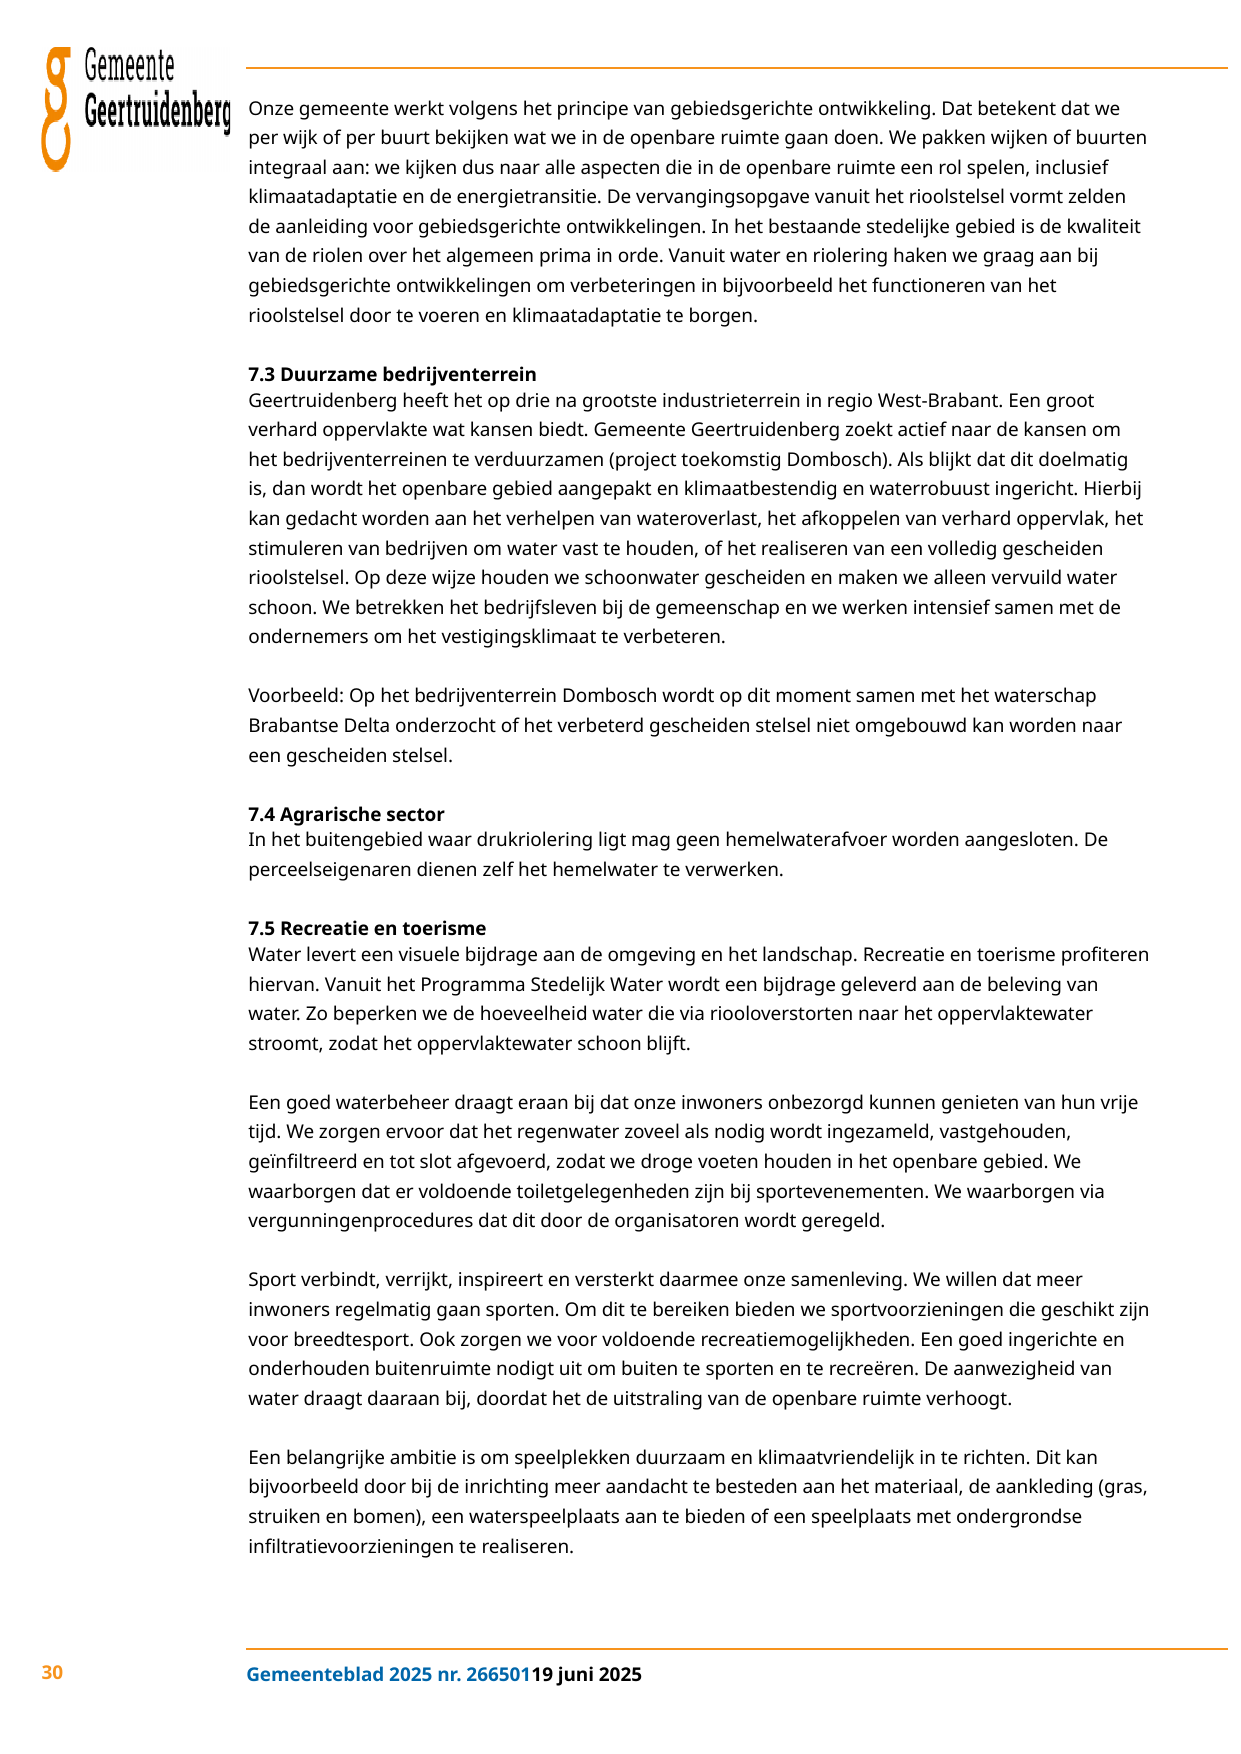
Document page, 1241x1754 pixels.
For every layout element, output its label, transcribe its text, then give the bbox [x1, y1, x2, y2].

text In het buitengebied waar drukriolering ligt mag geen hemelwaterafvoer worden aangesloten. De perceelseigenaren dienen zelf het hemelwater te verwerken. [248, 827, 1152, 882]
text Geertruidenberg heeft het op drie na grootste industrieterrein in regio West-Brabant. Een groot verhard oppervlakte wat kansen biedt. Gemeente Geertruidenberg zoekt actief naar de kansen om het bedrijventerreinen te verduurzamen (project toekomstig Dombosch). Als blijkt dat dit doelmatig is, dan wordt het openbare gebied aangepakt en klimaatbestendig en waterrobuust ingericht. Hierbij kan gedacht worden aan het verhelpen van wateroverlast, het afkoppelen van verhard oppervlak, het stimuleren van bedrijven om water vast te houden, of het realiseren van een volledig gescheiden rioolstelsel. Op deze wijze houden we schoonwater gescheiden en maken we alleen vervuild water schoon. We betrekken het bedrijfsleven bij de gemeenschap en we werken intensief samen met de ondernemers om het vestigingsklimaat te verbeteren. [248, 387, 1152, 649]
text Een belangrijke ambitie is om speelplekken duurzaam en klimaatvriendelijk in te richten. Dit kan bijvoorbeeld door bij de inrichting meer aandacht te besteden aan het materiaal, de aankleding (gras, struiken en bomen), een waterspeelplaats aan te bieden of een speelplaats met ondergrondse infiltratievoorzieningen te realiseren. [248, 1444, 1152, 1558]
text Voorbeeld: Op het bedrijventerrein Dombosch wordt op dit moment samen met het waterschap Brabantse Delta onderzocht of het verbeterd gescheiden stelsel niet omgebouwd kan worden naar een gescheiden stelsel. [248, 683, 1152, 767]
text Een goed waterbeheer draagt eraan bij dat onze inwoners onbezorgd kunnen genieten van hun vrije tijd. We zorgen ervoor dat het regenwater zoveel als nodig wordt ingezameld, vastgehouden, geïnfiltreerd en tot slot afgevoerd, zodat we droge voeten houden in het openbare gebied. We waarborgen dat er voldoende toiletgelegenheden zijn bij sportevenementen. We waarborgen via vergunningenprocedures dat dit door de organisatoren wordt geregeld. [248, 1089, 1152, 1233]
text Water levert een visuele bijdrage aan de omgeving en het landschap. Recreatie en toerisme profiteren hiervan. Vanuit het Programma Stedelijk Water wordt een bijdrage geleverd aan de beleving van water. Zo beperken we de hoeveelheid water die via riooloverstorten naar het oppervlaktewater stroomt, zodat het oppervlaktewater schoon blijft. [248, 941, 1152, 1056]
text Sport verbindt, verrijkt, inspireert en versterkt daarmee onze samenleving. We willen dat meer inwoners regelmatig gaan sporten. Om dit te bereiken bieden we sportvoorzieningen die geschikt zijn voor breedtesport. Ook zorgen we voor voldoende recreatiemogelijkheden. Een goed ingerichte en onderhouden buitenruimte nodigt uit om buiten te sporten en te recreëren. De aanwezigheid van water draagt daaraan bij, doordat het de uitstraling van de openbare ruimte verhoogt. [248, 1267, 1152, 1411]
text Onze gemeente werkt volgens het principe van gebiedsgerichte ontwikkeling. Dat betekent dat we per wijk of per buurt bekijken wat we in de openbare ruimte gaan doen. We pakken wijken of buurten integraal aan: we kijken dus naar alle aspecten die in de openbare ruimte een rol spelen, inclusief klimaatadaptatie en de energietransitie. De vervangingsopgave vanuit het rioolstelsel vormt zelden de aanleiding voor gebiedsgerichte ontwikkelingen. In het bestaande stedelijke gebied is de kwaliteit van de riolen over het algemeen prima in orde. Vanuit water en riolering haken we graag aan bij gebiedsgerichte ontwikkelingen om verbeteringen in bijvoorbeeld het functioneren van het rioolstelsel door te voeren en klimaatadaptatie te borgen. [248, 95, 1152, 328]
text 7.5 Recreatie en toerisme [248, 915, 1152, 941]
text 7.3 Duurzame bedrijventerrein [248, 361, 1152, 387]
picture [41, 47, 231, 172]
text 7.4 Agrarische sector [248, 801, 1152, 827]
